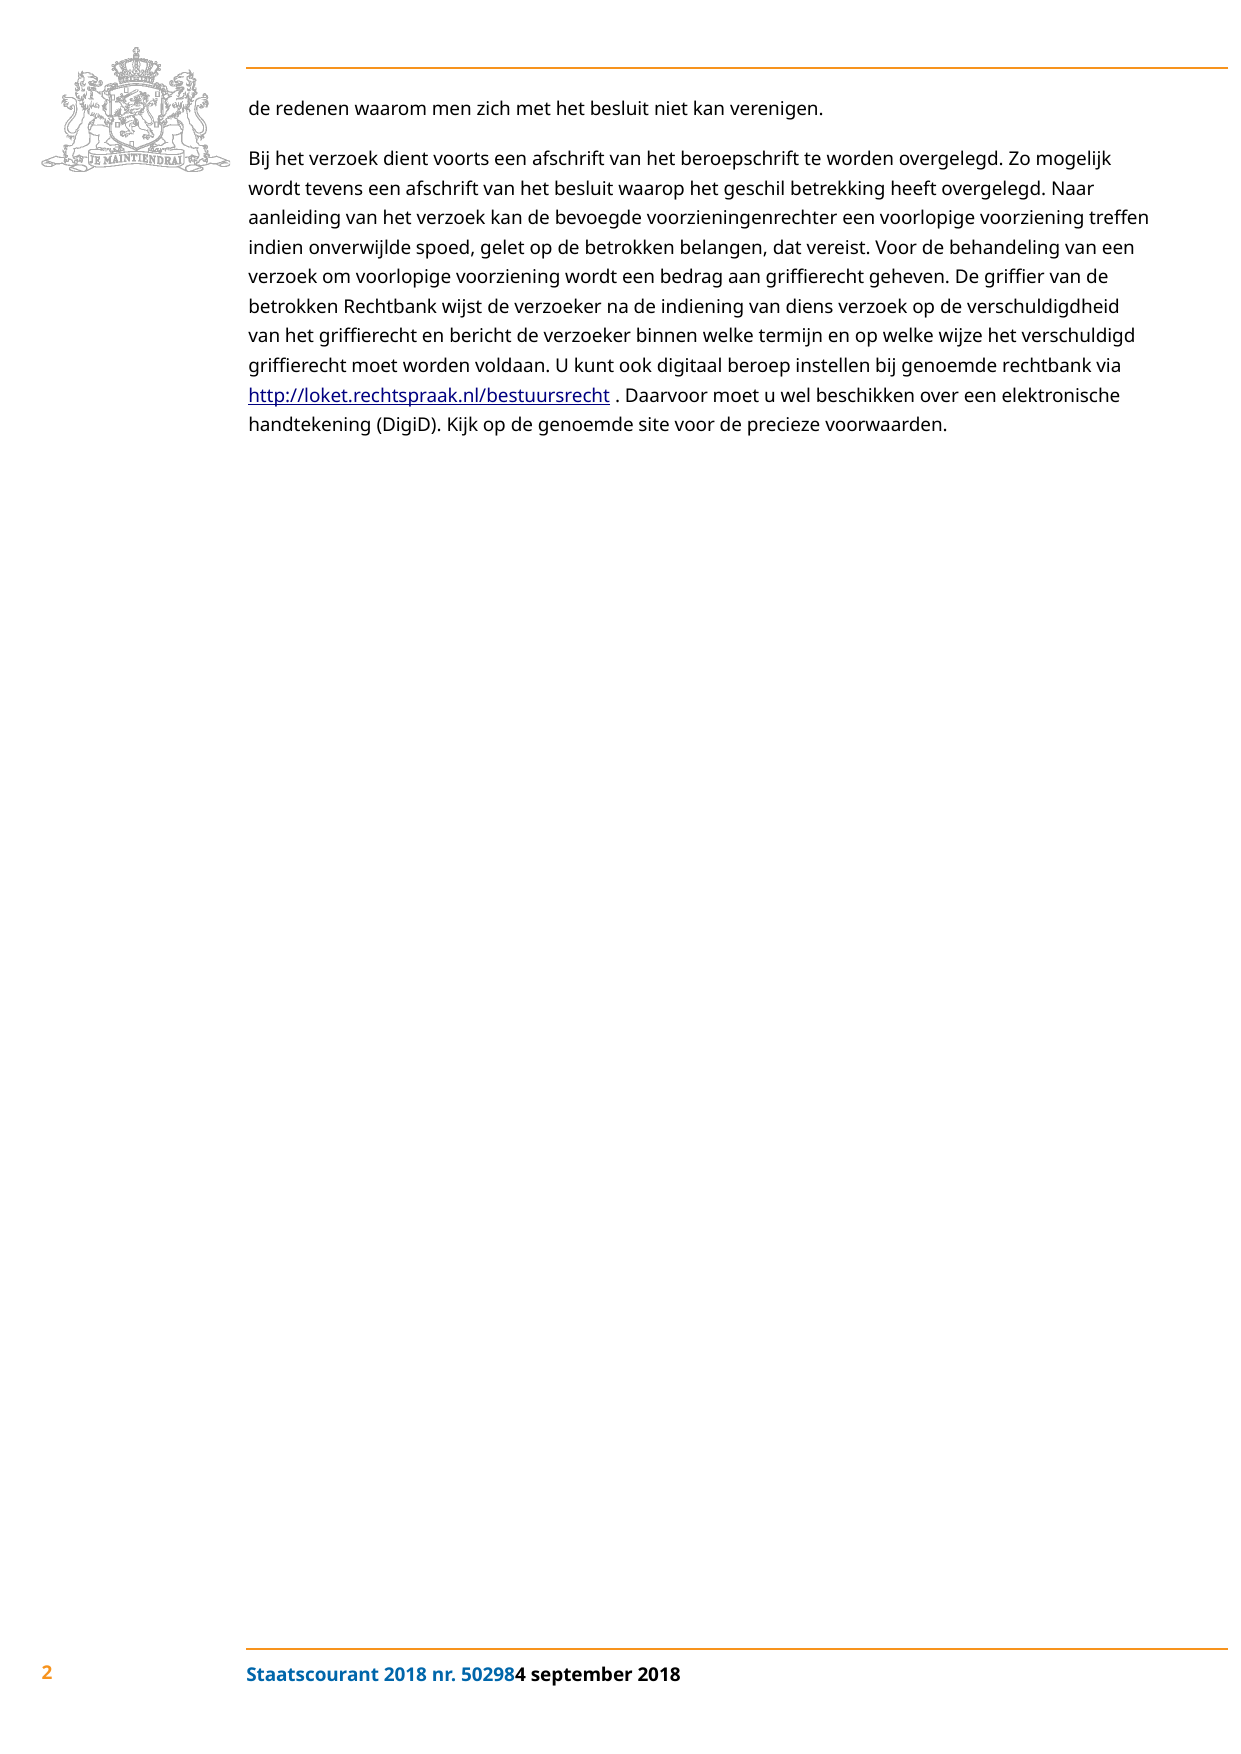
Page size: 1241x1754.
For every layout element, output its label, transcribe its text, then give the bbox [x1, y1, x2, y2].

text Bij het verzoek dient voorts een afschrift van het beroepschrift te worden overgelegd. Zo mogelijk wordt tevens een afschrift van het besluit waarop het geschil betrekking heeft overgelegd. Naar aanleiding van het verzoek kan de bevoegde voorzieningenrechter een voorlopige voorziening treffen indien onverwijlde spoed, gelet op de betrokken belangen, dat vereist. Voor de behandeling van een verzoek om voorlopige voorziening wordt een bedrag aan griffierecht geheven. De griffier van de betrokken Rechtbank wijst de verzoeker na de indiening van diens verzoek op de verschuldigdheid van het griffierecht en bericht de verzoeker binnen welke termijn en op welke wijze het verschuldigd griffierecht moet worden voldaan. U kunt ook digitaal beroep instellen bij genoemde rechtbank via http://loket.rechtspraak.nl/bestuursrecht . Daarvoor moet u wel beschikken over een elektronische handtekening (DigiD). Kijk op de genoemde site voor de precieze voorwaarden. [248, 145, 1152, 437]
picture [41, 47, 231, 172]
text de redenen waarom men zich met het besluit niet kan verenigen. [248, 95, 1152, 121]
